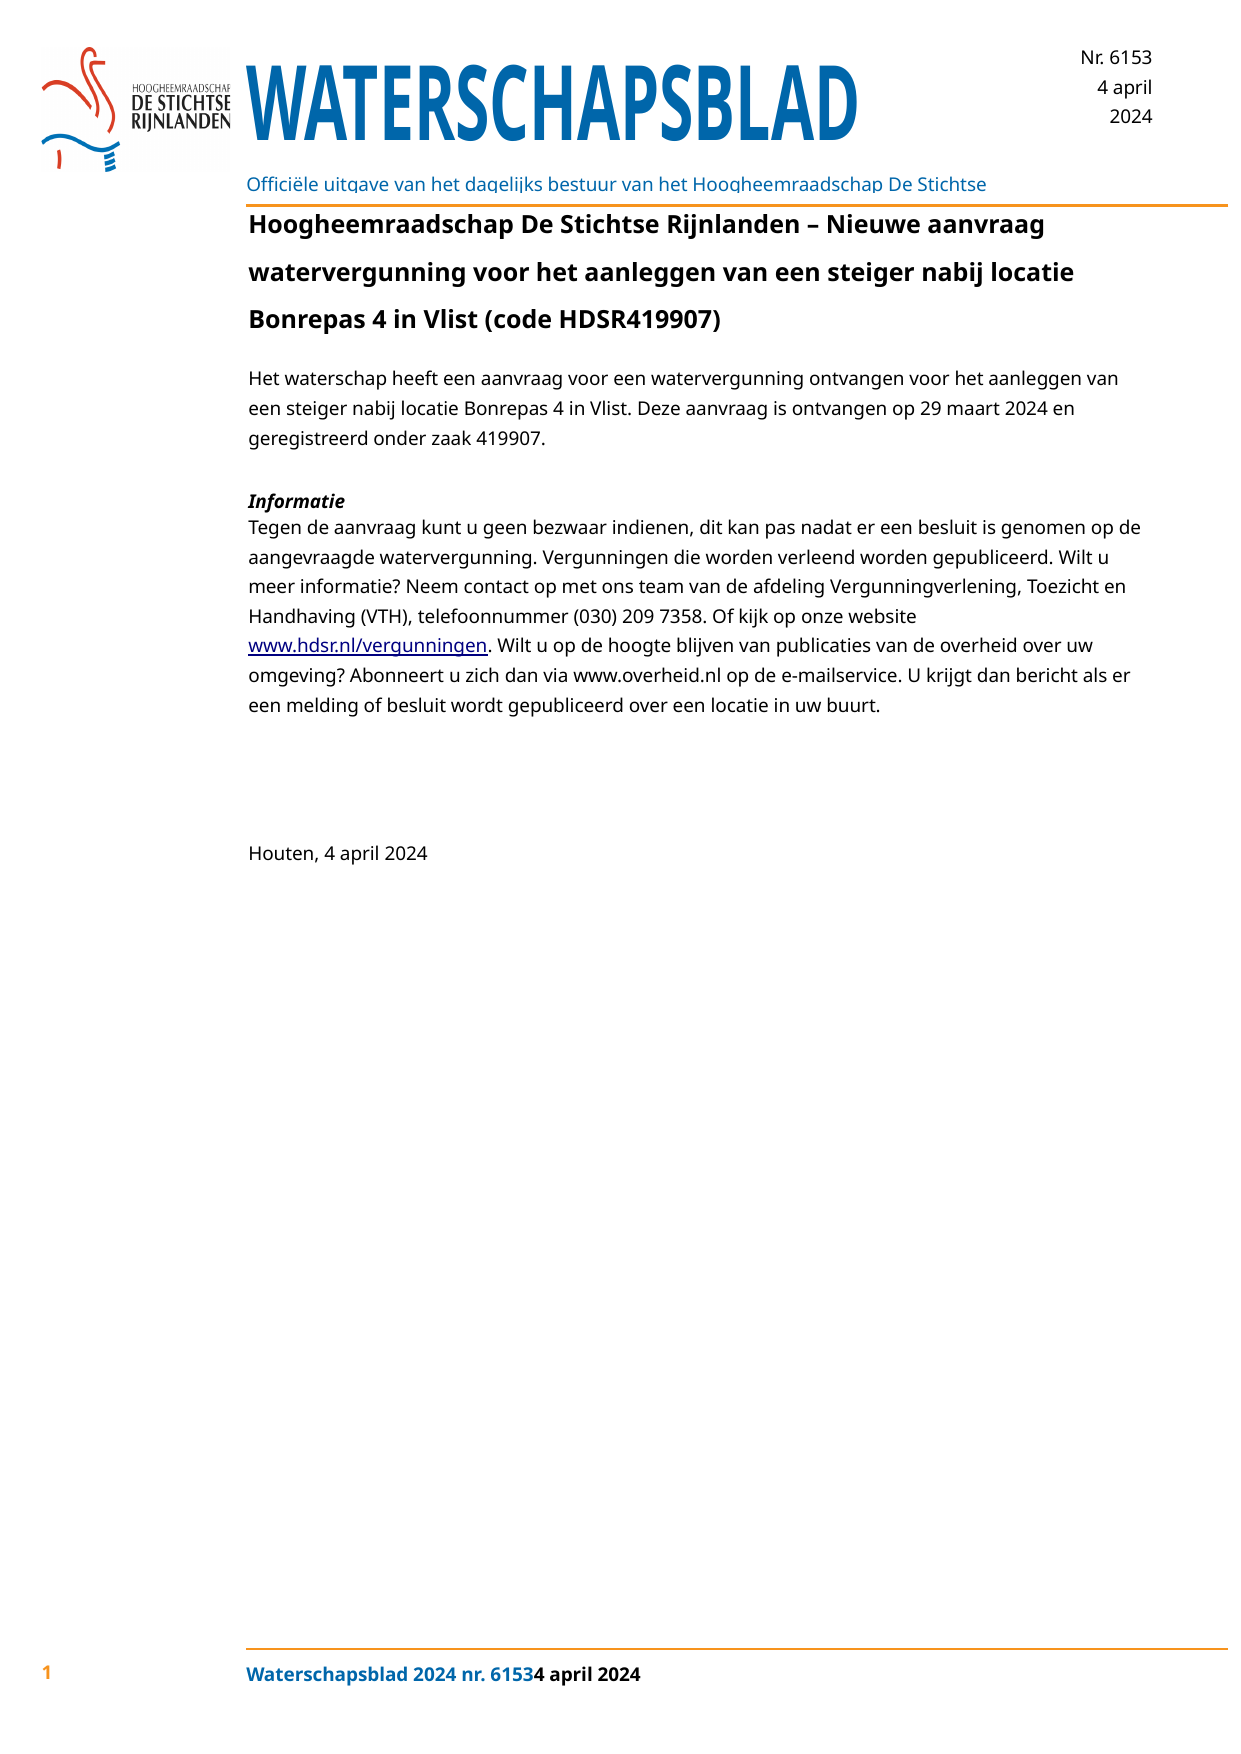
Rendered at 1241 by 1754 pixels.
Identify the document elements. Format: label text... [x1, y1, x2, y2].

picture [41, 47, 231, 172]
text Informatie [248, 489, 1152, 514]
text Tegen de aanvraag kunt u geen bezwaar indienen, dit kan pas nadat er een besluit is genomen op de aangevraagde watervergunning. Vergunningen die worden verleend worden gepubliceerd. Wilt u meer informatie? Neem contact op met ons team van de afdeling Vergunningverlening, Toezicht en Handhaving (VTH), telefoonnummer (030) 209 7358. Of kijk op onze website www.hdsr.nl/vergunningen. Wilt u op de hoogte blijven van publicaties van de overheid over uw omgeving? Abonneert u zich dan via www.overheid.nl op de e-mailservice. U krijgt dan bericht als er een melding of besluit wordt gepubliceerd over een locatie in uw buurt. [248, 514, 1152, 718]
text Houten, 4 april 2024 [248, 841, 1152, 866]
text Hoogheemraadschap De Stichtse Rijnlanden – Nieuwe aanvraag watervergunning voor het aanleggen van een steiger nabij locatie Bonrepas 4 in Vlist (code HDSR419907) [248, 207, 1152, 336]
text Het waterschap heeft een aanvraag voor een watervergunning ontvangen voor het aanleggen van een steiger nabij locatie Bonrepas 4 in Vlist. Deze aanvraag is ontvangen op 29 maart 2024 en geregistreerd onder zaak 419907. [248, 366, 1152, 450]
